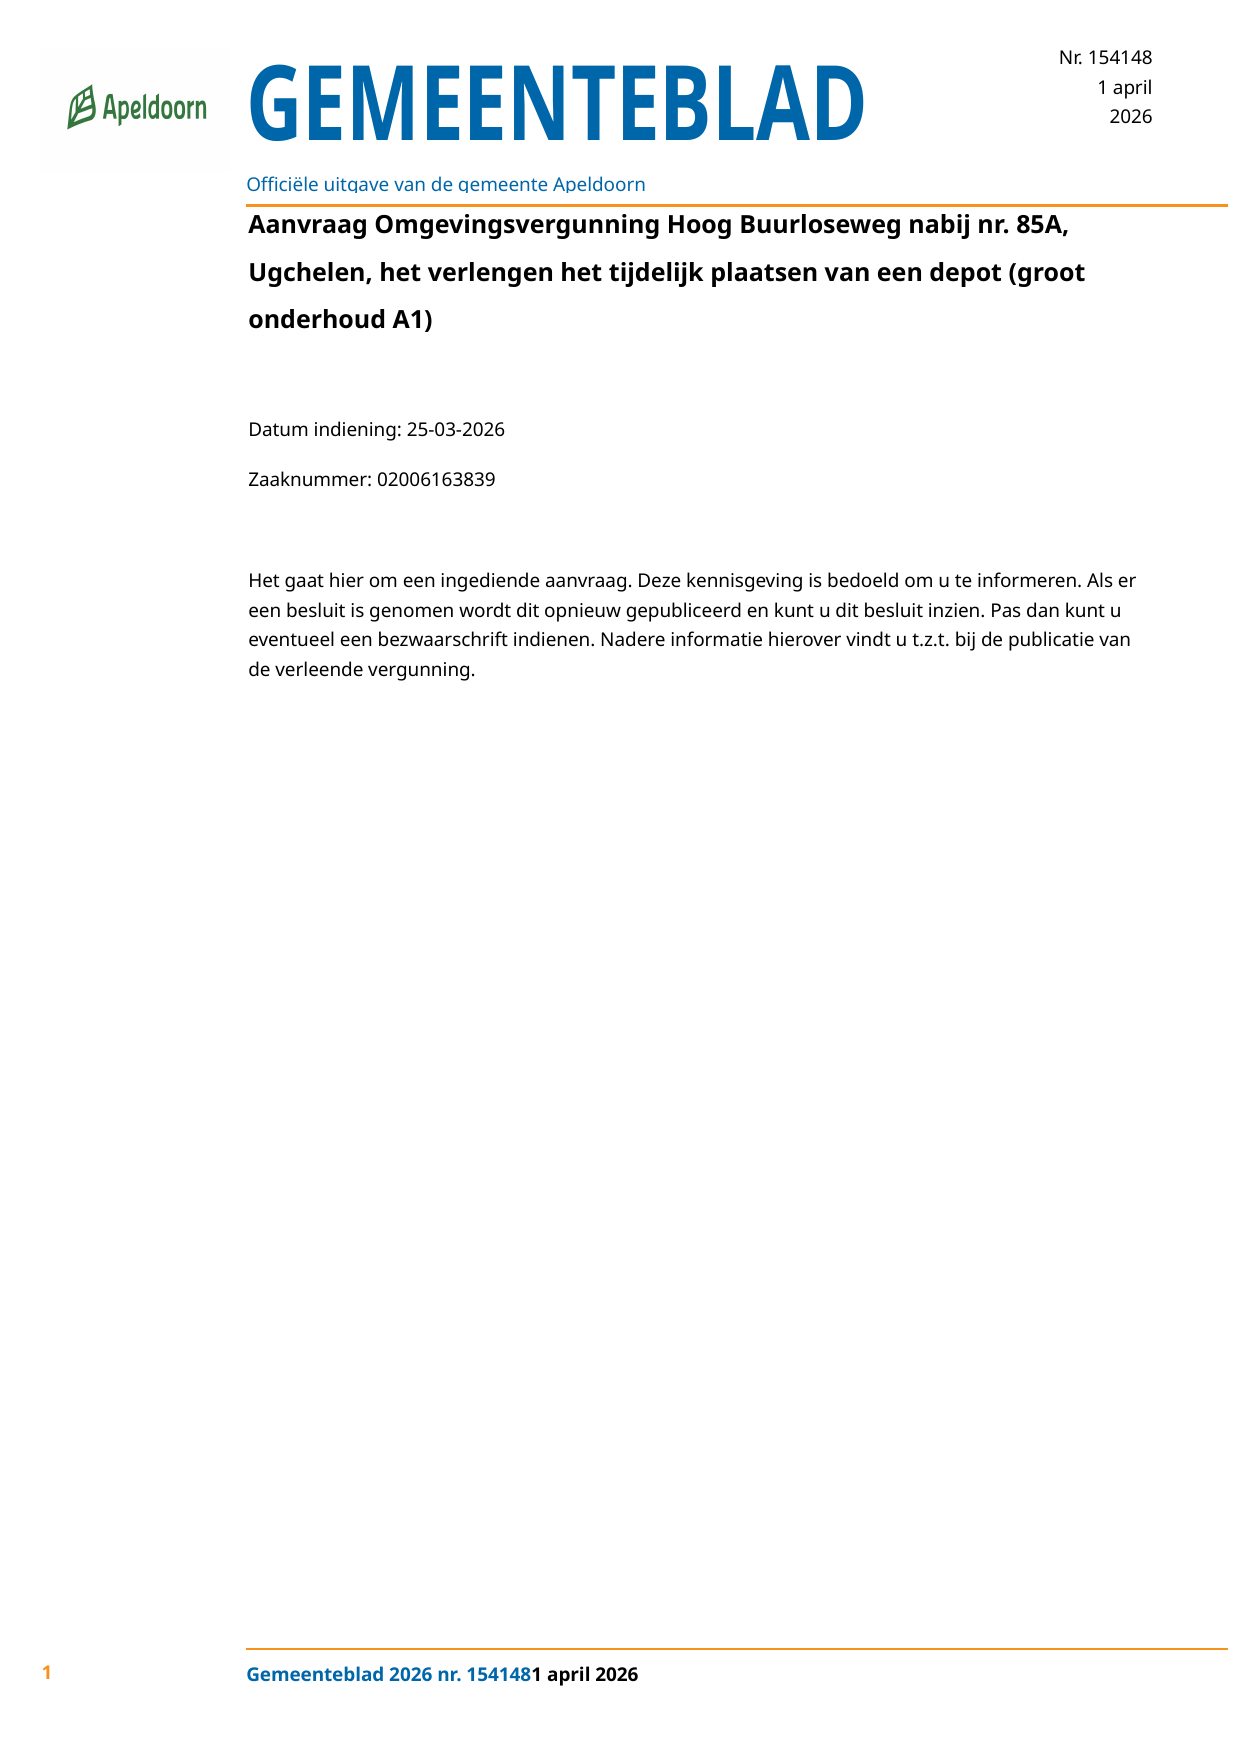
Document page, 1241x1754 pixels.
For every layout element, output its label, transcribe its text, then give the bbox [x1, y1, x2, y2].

text Zaaknummer: 02006163839 [248, 466, 1152, 492]
text Aanvraag Omgevingsvergunning Hoog Buurloseweg nabij nr. 85A, Ugchelen, het verlengen het tijdelijk plaatsen van een depot (groot onderhoud A1) [248, 207, 1152, 336]
text Datum indiening: 25-03-2026 [248, 416, 1152, 442]
picture [41, 47, 231, 172]
text Het gaat hier om een ingediende aanvraag. Deze kennisgeving is bedoeld om u te informeren. Als er een besluit is genomen wordt dit opnieuw gepubliceerd en kunt u dit besluit inzien. Pas dan kunt u eventueel een bezwaarschrift indienen. Nadere informatie hierover vindt u t.z.t. bij de publicatie van de verleende vergunning. [248, 567, 1152, 682]
